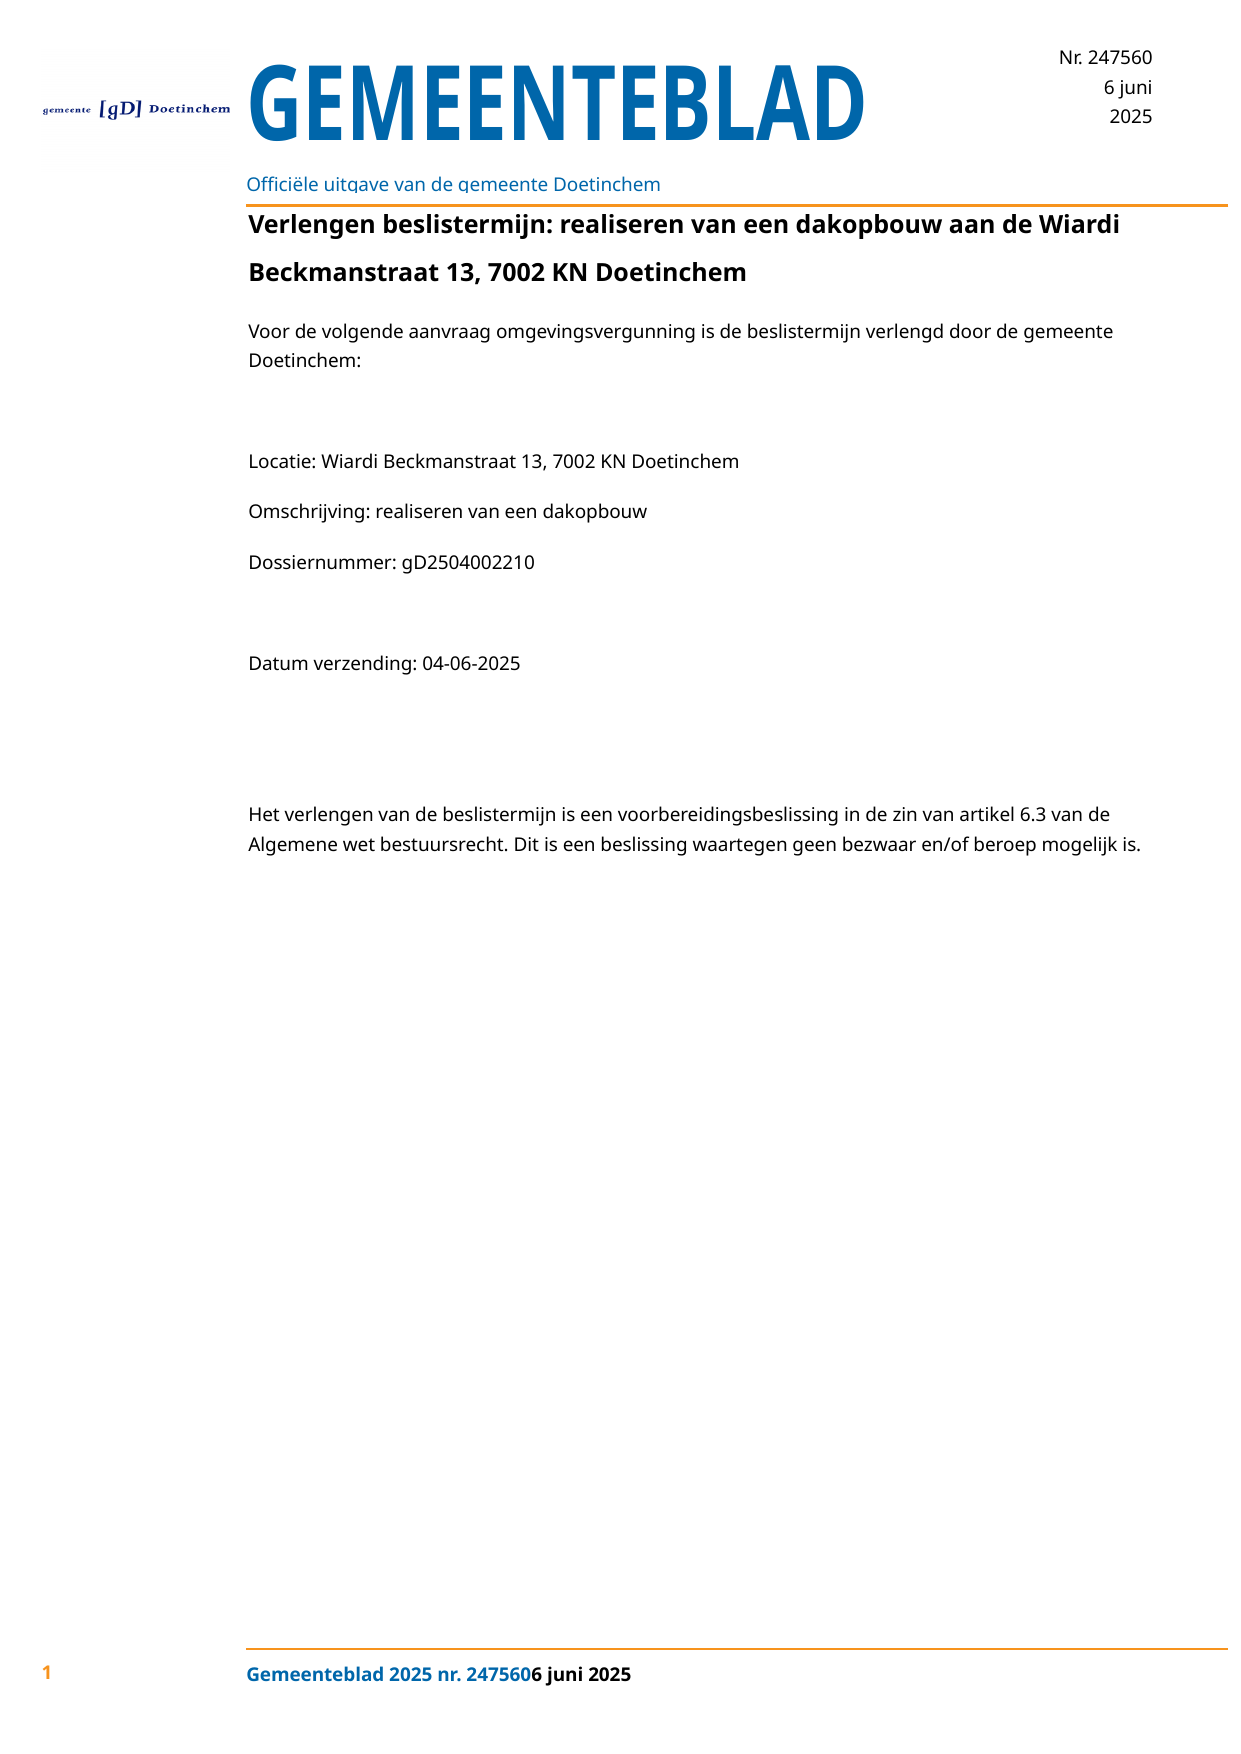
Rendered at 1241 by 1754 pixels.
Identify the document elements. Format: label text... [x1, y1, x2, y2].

picture [41, 47, 231, 172]
text Locatie: Wiardi Beckmanstraat 13, 7002 KN Doetinchem [248, 448, 1152, 474]
text Dossiernummer: gD2504002210 [248, 549, 1152, 575]
text Verlengen beslistermijn: realiseren van een dakopbouw aan de Wiardi Beckmanstraat 13, 7002 KN Doetinchem [248, 207, 1152, 288]
text Het verlengen van de beslistermijn is een voorbereidingsbeslissing in de zin van artikel 6.3 van de Algemene wet bestuursrecht. Dit is een beslissing waartegen geen bezwaar en/of beroep mogelijk is. [248, 801, 1152, 857]
text Omschrijving: realiseren van een dakopbouw [248, 499, 1152, 524]
text Datum verzending: 04-06-2025 [248, 650, 1152, 676]
text Voor de volgende aanvraag omgevingsvergunning is de beslistermijn verlengd door de gemeente Doetinchem: [248, 318, 1152, 373]
